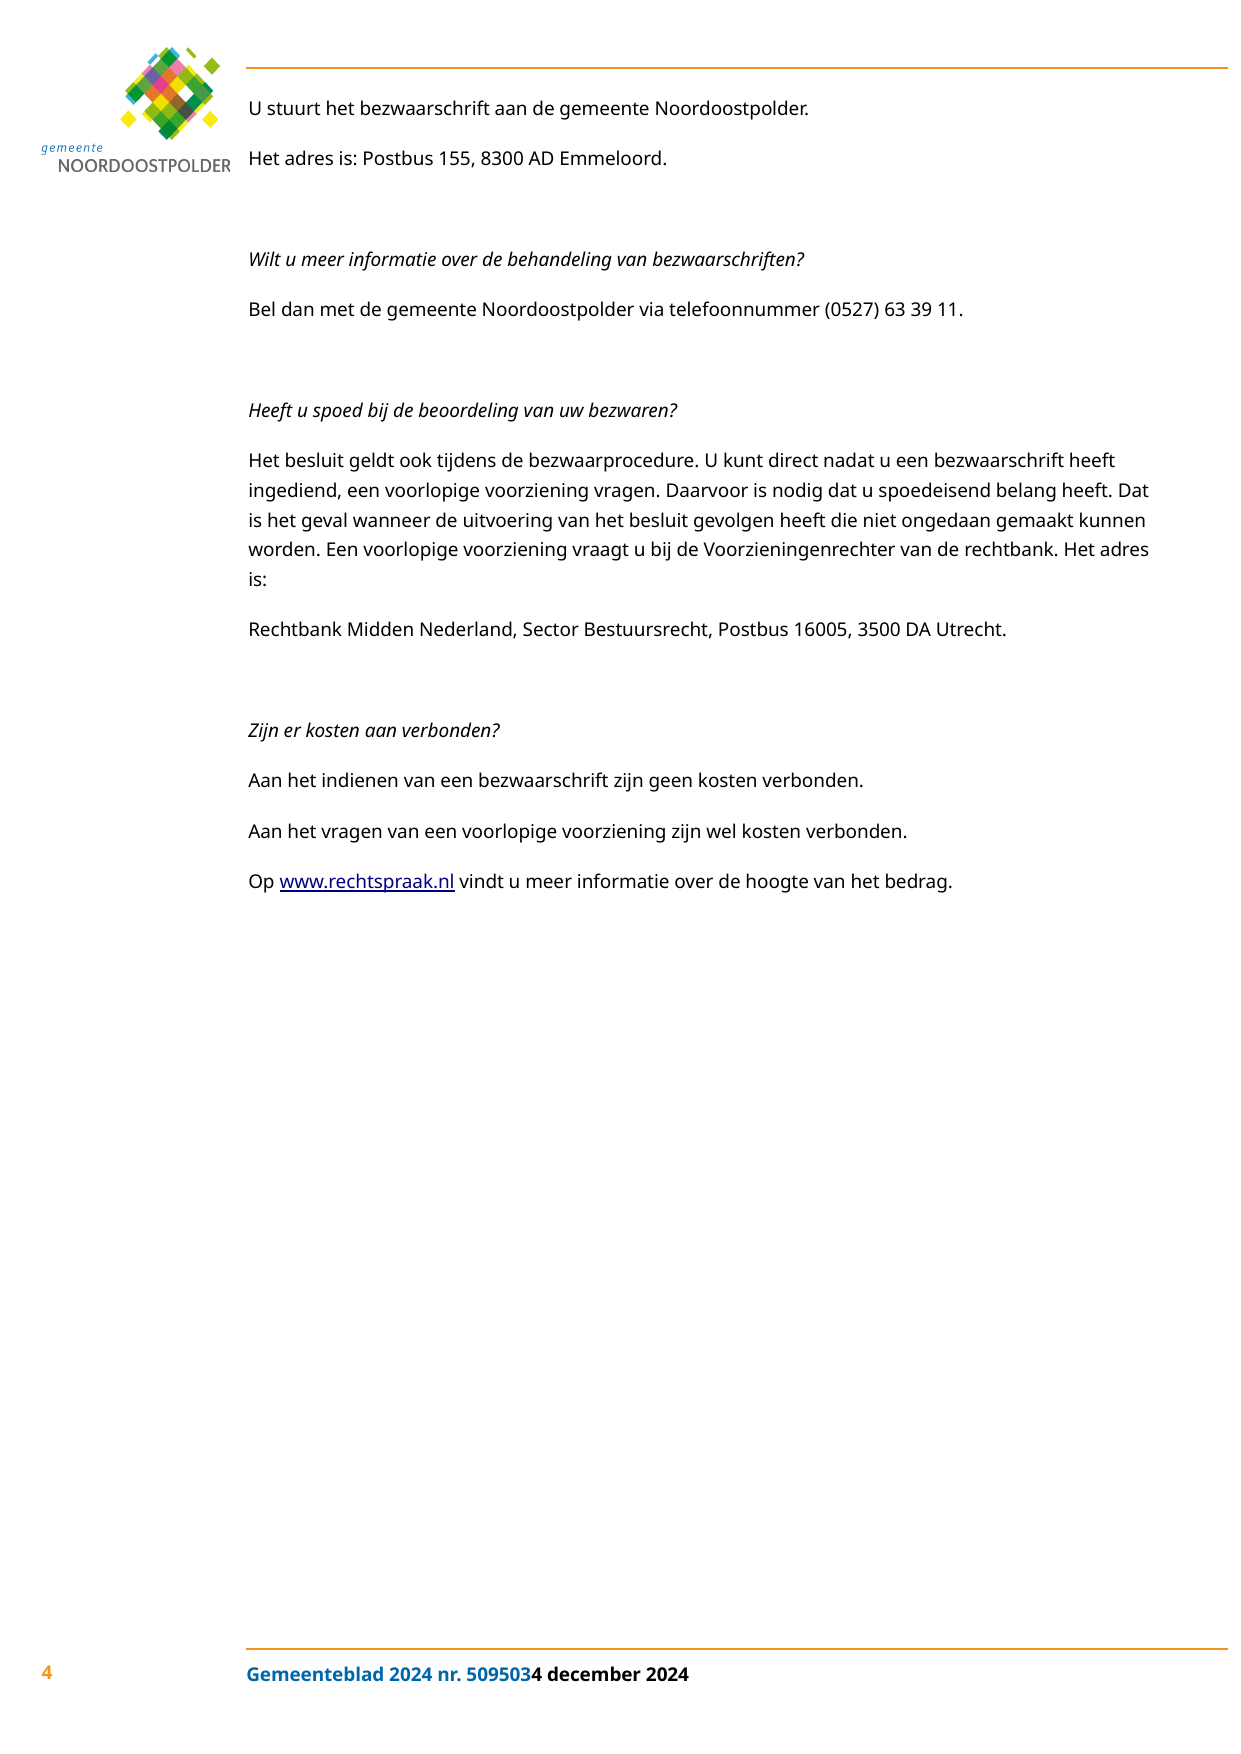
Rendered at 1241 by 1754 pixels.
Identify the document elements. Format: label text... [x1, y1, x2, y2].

text Rechtbank Midden Nederland, Sector Bestuursrecht, Postbus 16005, 3500 DA Utrecht. [248, 616, 1152, 642]
text Het besluit geldt ook tijdens de bezwaarprocedure. U kunt direct nadat u een bezwaarschrift heeft ingediend, een voorlopige voorziening vragen. Daarvoor is nodig dat u spoedeisend belang heeft. Dat is het geval wanneer de uitvoering van het besluit gevolgen heeft die niet ongedaan gemaakt kunnen worden. Een voorlopige voorziening vraagt u bij de Voorzieningenrechter van de rechtbank. Het adres is: [248, 448, 1152, 592]
picture [41, 47, 231, 172]
text Wilt u meer informatie over de behandeling van bezwaarschriften? [248, 246, 1152, 272]
text Bel dan met de gemeente Noordoostpolder via telefoonnummer (0527) 63 39 11. [248, 296, 1152, 322]
text Aan het indienen van een bezwaarschrift zijn geen kosten verbonden. [248, 768, 1152, 793]
text Het adres is: Postbus 155, 8300 AD Emmeloord. [248, 145, 1152, 171]
text Aan het vragen van een voorlopige voorziening zijn wel kosten verbonden. [248, 818, 1152, 844]
text Op www.rechtspraak.nl vindt u meer informatie over de hoogte van het bedrag. [248, 868, 1152, 894]
text Zijn er kosten aan verbonden? [248, 717, 1152, 743]
text Heeft u spoed bij de beoordeling van uw bezwaren? [248, 397, 1152, 423]
text U stuurt het bezwaarschrift aan de gemeente Noordoostpolder. [248, 95, 1152, 121]
